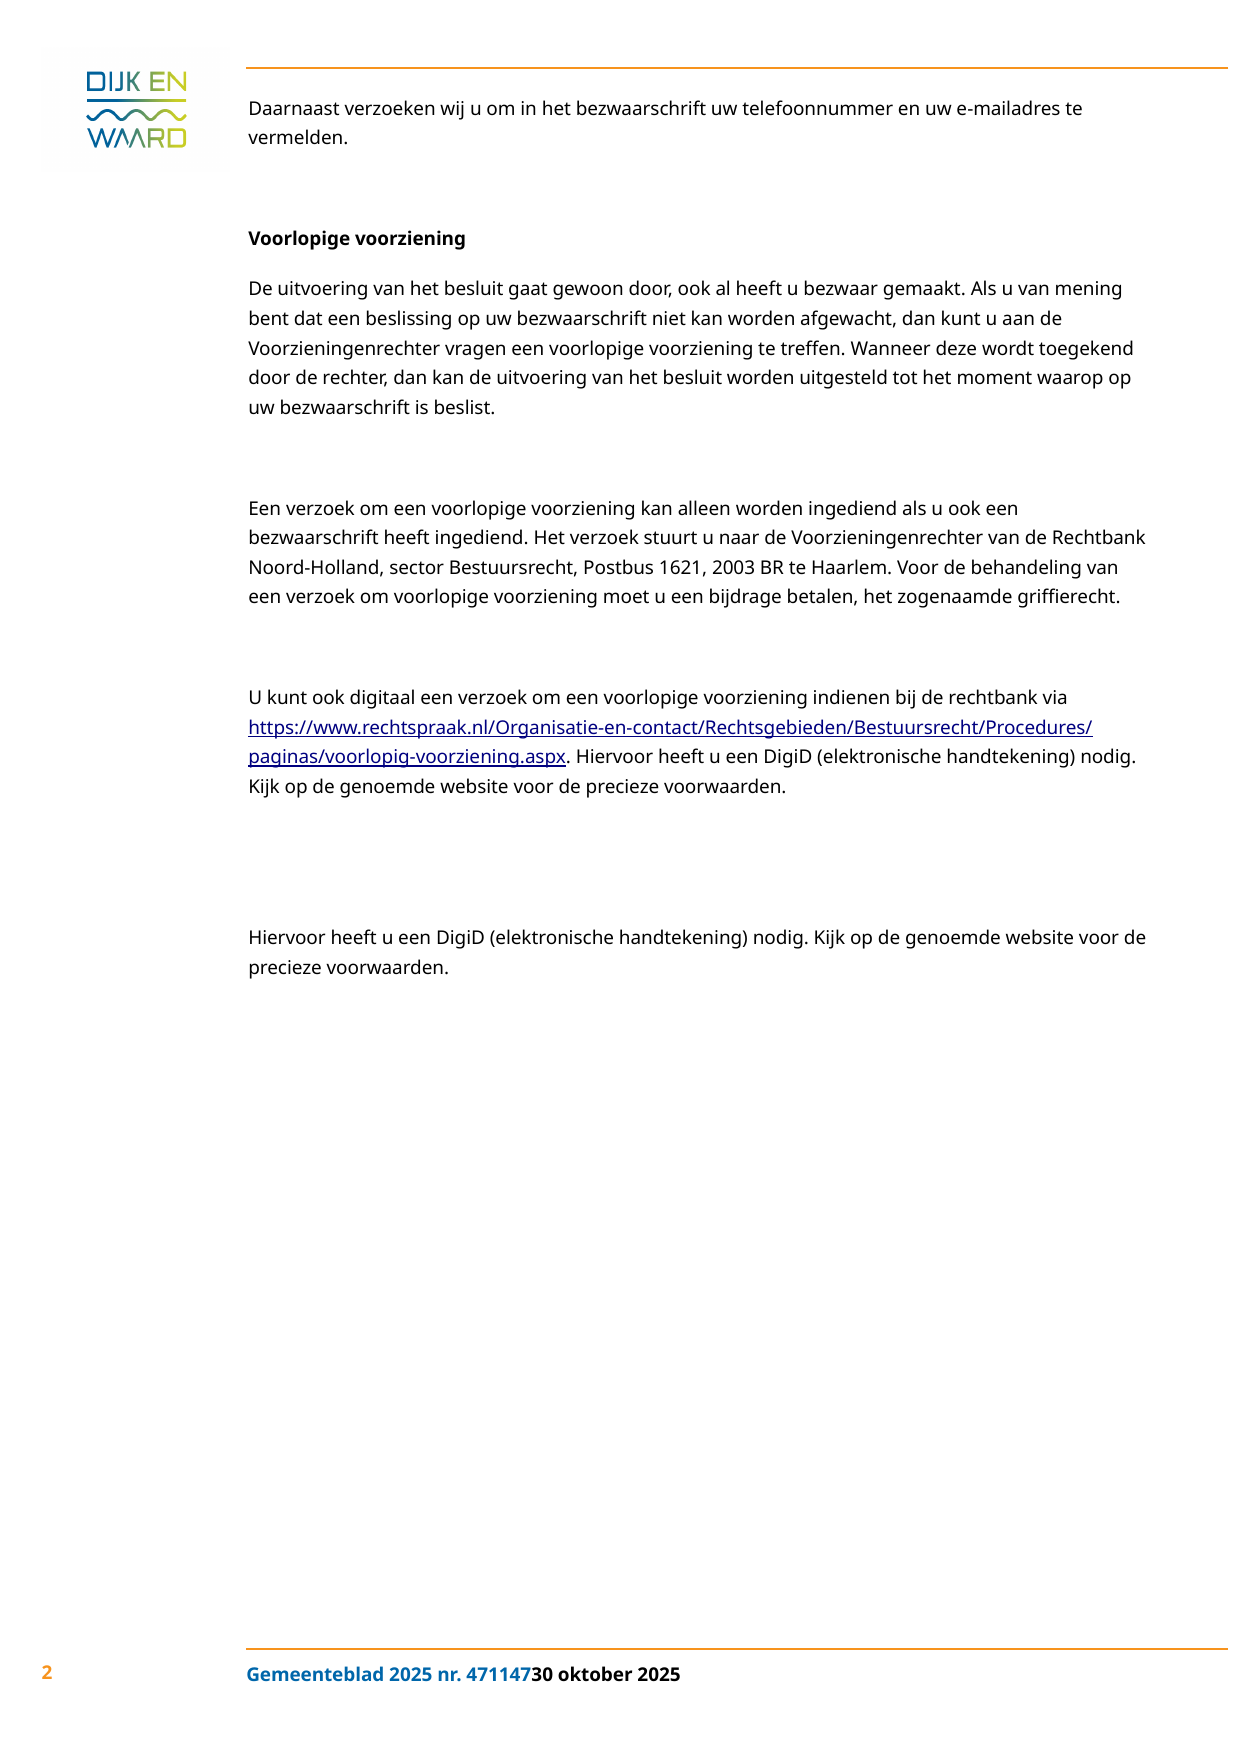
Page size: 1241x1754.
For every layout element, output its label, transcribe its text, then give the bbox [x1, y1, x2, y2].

text Voorlopige voorziening [248, 225, 1152, 251]
text De uitvoering van het besluit gaat gewoon door, ook al heeft u bezwaar gemaakt. Als u van mening bent dat een beslissing op uw bezwaarschrift niet kan worden afgewacht, dan kunt u aan de Voorzieningenrechter vragen een voorlopige voorziening te treffen. Wanneer deze wordt toegekend door de rechter, dan kan de uitvoering van het besluit worden uitgesteld tot het moment waarop op uw bezwaarschrift is beslist. [248, 276, 1152, 420]
text Daarnaast verzoeken wij u om in het bezwaarschrift uw telefoonnummer en uw e-mailadres te vermelden. [248, 95, 1152, 150]
text Een verzoek om een voorlopige voorziening kan alleen worden ingediend als u ook een bezwaarschrift heeft ingediend. Het verzoek stuurt u naar de Voorzieningenrechter van de Rechtbank Noord-Holland, sector Bestuursrecht, Postbus 1621, 2003 BR te Haarlem. Voor de behandeling van een verzoek om voorlopige voorziening moet u een bijdrage betalen, het zogenaamde griffierecht. [248, 495, 1152, 609]
picture [41, 47, 231, 172]
text Hiervoor heeft u een DigiD (elektronische handtekening) nodig. Kijk op de genoemde website voor de precieze voorwaarden. [248, 924, 1152, 980]
text U kunt ook digitaal een verzoek om een voorlopige voorziening indienen bij de rechtbank via https://www.rechtspraak.nl/Organisatie-en-contact/Rechtsgebieden/Bestuursrecht/Procedures/paginas/voorlopig-voorziening.aspx. Hiervoor heeft u een DigiD (elektronische handtekening) nodig. Kijk op de genoemde website voor de precieze voorwaarden. [248, 684, 1152, 799]
